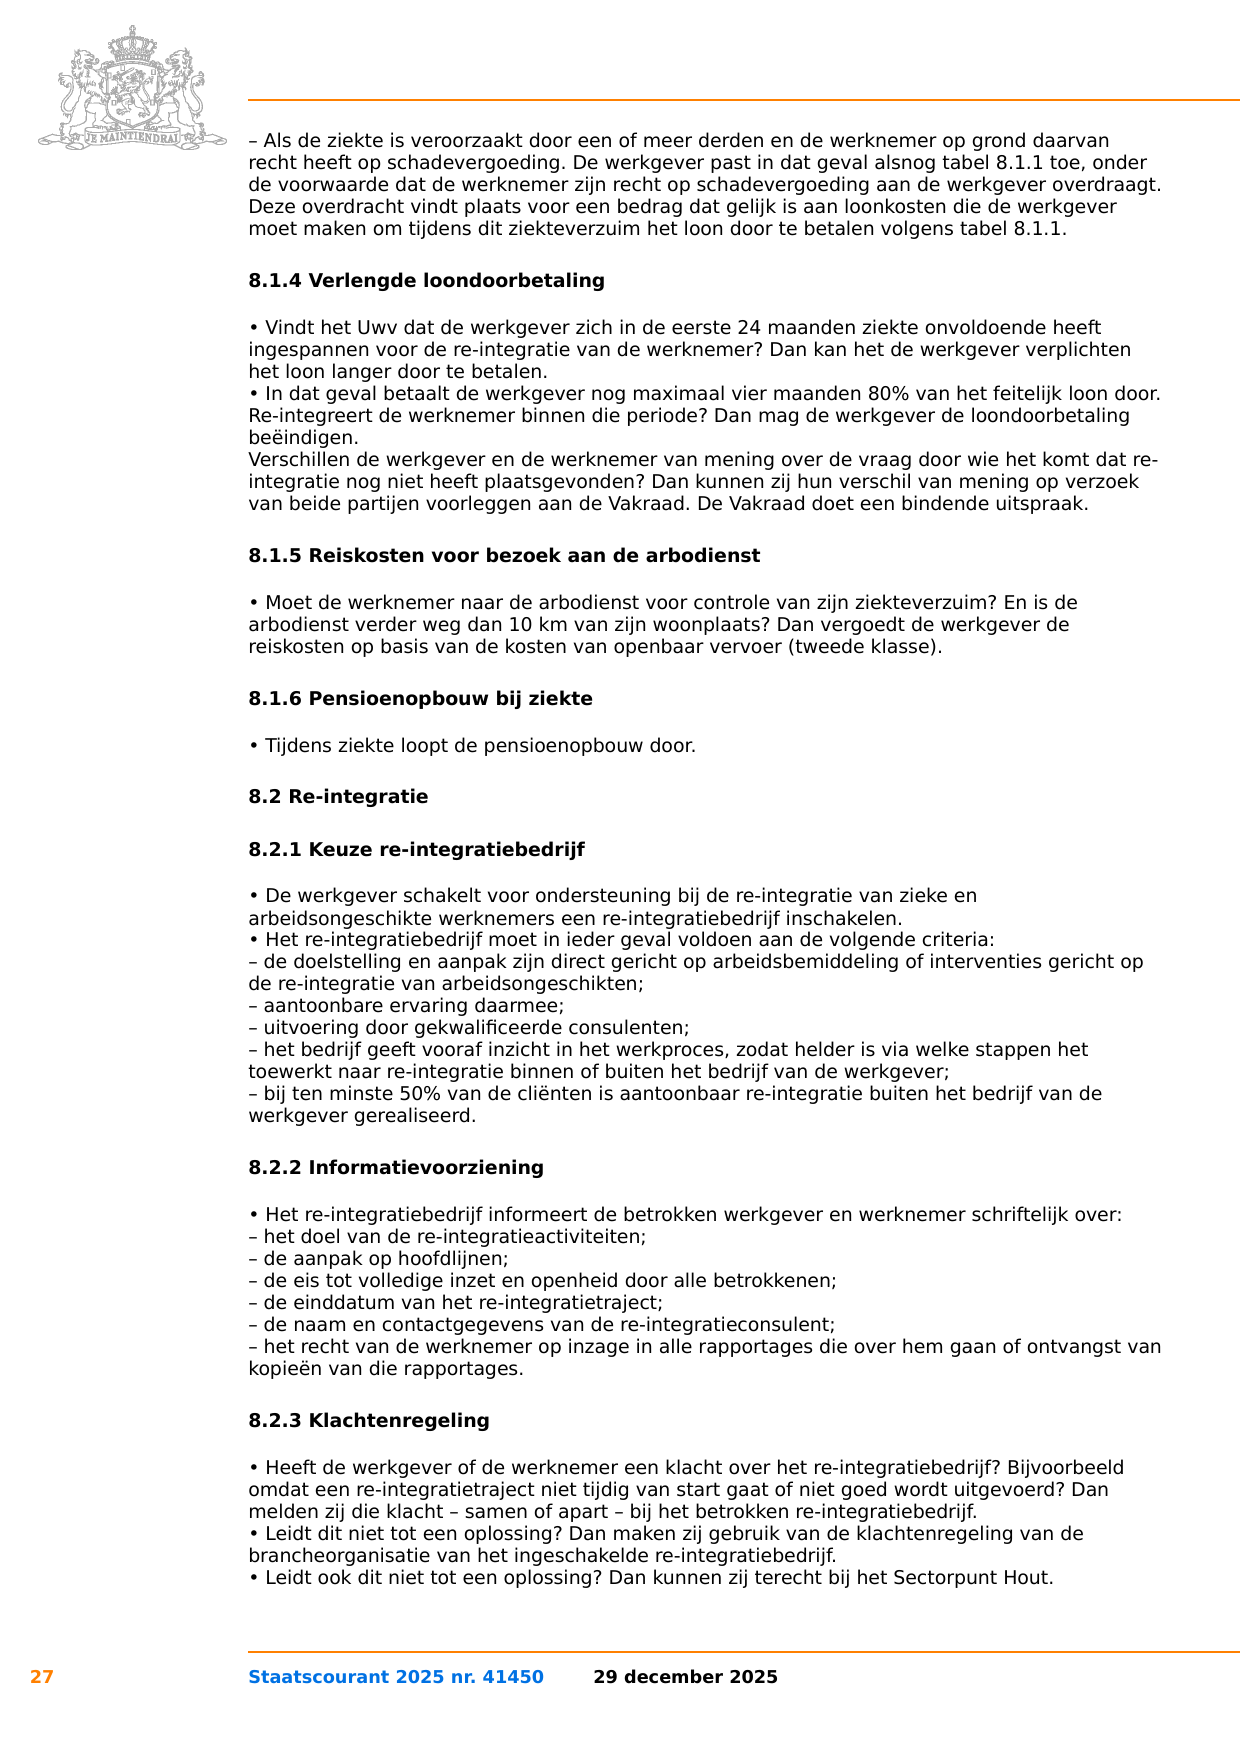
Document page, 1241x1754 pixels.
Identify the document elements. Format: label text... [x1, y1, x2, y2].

text – de einddatum van het re-integratietraject; [248, 1292, 1163, 1314]
text • Tijdens ziekte loopt de pensioenopbouw door. [248, 734, 1163, 756]
text – het doel van de re-integratieactiviteiten; [248, 1226, 1163, 1248]
text – Als de ziekte is veroorzaakt door een of meer derden en de werknemer op grond daarvan recht heeft op schadevergoeding. De werkgever past in dat geval alsnog tabel 8.1.1 toe, onder de voorwaarde dat de werknemer zijn recht op schadevergoeding aan de werkgever overdraagt. Deze overdracht vindt plaats voor een bedrag dat gelijk is aan loonkosten die de werkgever moet maken om tijdens dit ziekteverzuim het loon door te betalen volgens tabel 8.1.1. [248, 130, 1163, 240]
subtitle 8.1.5 Reiskosten voor bezoek aan de arbodienst [248, 544, 1163, 567]
text – het recht van de werknemer op inzage in alle rapportages die over hem gaan of ontvangst van kopieën van die rapportages. [248, 1336, 1163, 1380]
text – de doelstelling en aanpak zijn direct gericht op arbeidsbemiddeling of interventies gericht op de re-integratie van arbeidsongeschikten; [248, 951, 1163, 995]
subtitle 8.2 Re-integratie [248, 786, 1163, 808]
text • In dat geval betaalt de werkgever nog maximaal vier maanden 80% van het feitelijk loon door. Re-integreert de werknemer binnen die periode? Dan mag de werkgever de loondoorbetaling beëindigen. [248, 383, 1163, 449]
text – de eis tot volledige inzet en openheid door alle betrokkenen; [248, 1270, 1163, 1292]
subtitle 8.1.6 Pensioenopbouw bij ziekte [248, 687, 1163, 709]
text • Het re-integratiebedrijf informeert de betrokken werkgever en werknemer schriftelijk over: [248, 1204, 1163, 1226]
subtitle 8.2.1 Keuze re-integratiebedrijf [248, 838, 1163, 860]
text • Het re-integratiebedrijf moet in ieder geval voldoen aan de volgende criteria: [248, 929, 1163, 951]
text – uitvoering door gekwalificeerde consulenten; [248, 1017, 1163, 1039]
text – het bedrijf geeft vooraf inzicht in het werkproces, zodat helder is via welke stappen het toewerkt naar re-integratie binnen of buiten het bedrijf van de werkgever; [248, 1039, 1163, 1083]
subtitle 8.2.3 Klachtenregeling [248, 1410, 1163, 1432]
text • Leidt dit niet tot een oplossing? Dan maken zij gebruik van de klachtenregeling van de brancheorganisatie van het ingeschakelde re-integratiebedrijf. [248, 1523, 1163, 1567]
text – bij ten minste 50% van de cliënten is aantoonbaar re-integratie buiten het bedrijf van de werkgever gerealiseerd. [248, 1083, 1163, 1127]
text • Vindt het Uwv dat de werkgever zich in de eerste 24 maanden ziekte onvoldoende heeft ingespannen voor de re-integratie van de werknemer? Dan kan het de werkgever verplichten het loon langer door te betalen. [248, 317, 1163, 383]
text – de aanpak op hoofdlijnen; [248, 1248, 1163, 1270]
subtitle 8.2.2 Informatievoorziening [248, 1157, 1163, 1179]
picture [38, 25, 227, 150]
text • Moet de werknemer naar de arbodienst voor controle van zijn ziekteverzuim? En is de arbodienst verder weg dan 10 km van zijn woonplaats? Dan vergoedt de werkgever de reiskosten op basis van de kosten van openbaar vervoer (tweede klasse). [248, 592, 1163, 657]
text • De werkgever schakelt voor ondersteuning bij de re-integratie van zieke en arbeidsongeschikte werknemers een re-integratiebedrijf inschakelen. [248, 885, 1163, 929]
subtitle 8.1.4 Verlengde loondoorbetaling [248, 270, 1163, 292]
text – aantoonbare ervaring daarmee; [248, 995, 1163, 1017]
text • Heeft de werkgever of de werknemer een klacht over het re-integratiebedrijf? Bijvoorbeeld omdat een re-integratietraject niet tijdig van start gaat of niet goed wordt uitgevoerd? Dan melden zij die klacht – samen of apart – bij het betrokken re-integratiebedrijf. [248, 1457, 1163, 1523]
text • Leidt ook dit niet tot een oplossing? Dan kunnen zij terecht bij het Sectorpunt Hout. [248, 1567, 1163, 1589]
text Verschillen de werkgever en de werknemer van mening over de vraag door wie het komt dat re-integratie nog niet heeft plaatsgevonden? Dan kunnen zij hun verschil van mening op verzoek van beide partijen voorleggen aan de Vakraad. De Vakraad doet een bindende uitspraak. [248, 449, 1163, 514]
text – de naam en contactgegevens van de re-integratieconsulent; [248, 1314, 1163, 1336]
